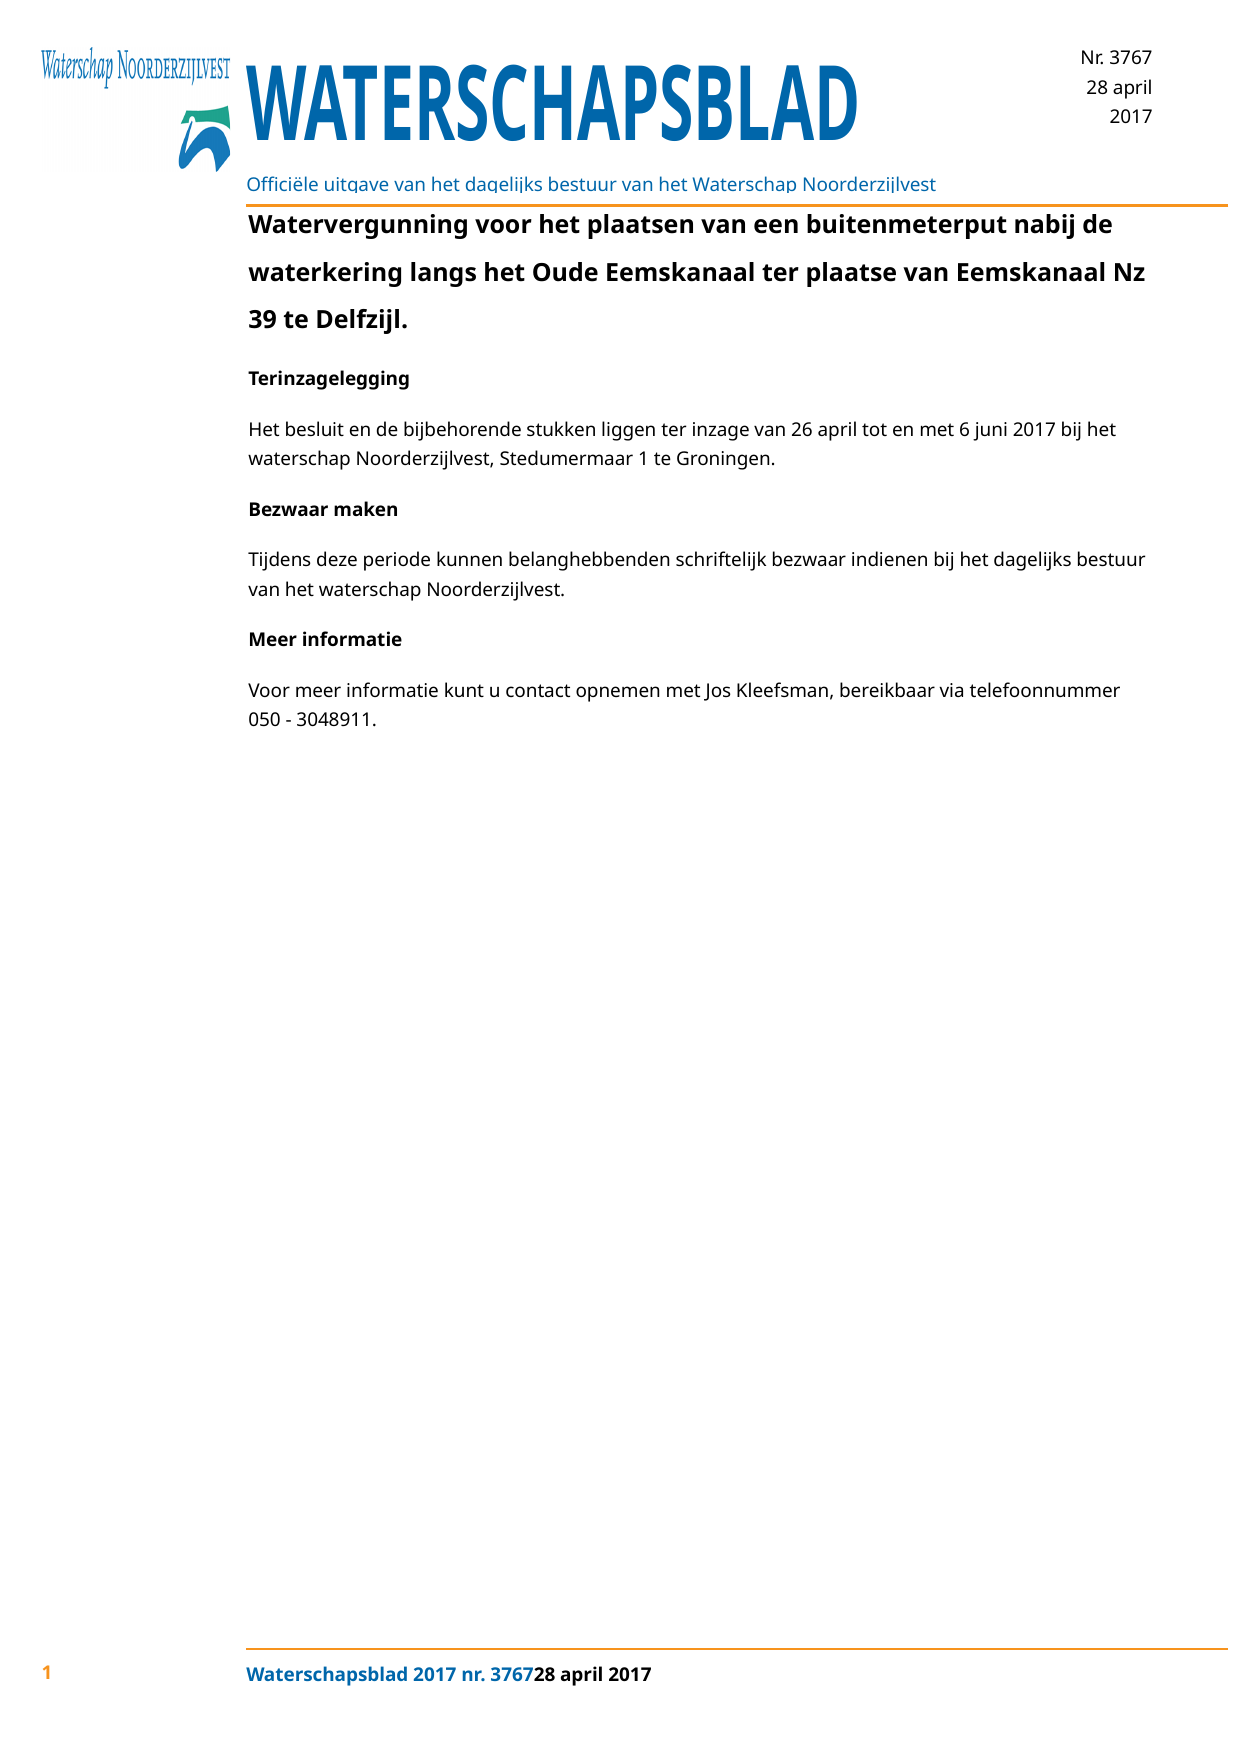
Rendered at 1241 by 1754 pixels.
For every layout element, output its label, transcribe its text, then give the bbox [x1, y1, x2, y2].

text Tijdens deze periode kunnen belanghebbenden schriftelijk bezwaar indienen bij het dagelijks bestuur van het waterschap Noorderzijlvest. [248, 546, 1152, 602]
text Bezwaar maken [248, 496, 1152, 522]
text Voor meer informatie kunt u contact opnemen met Jos Kleefsman, bereikbaar via telefoonnummer 050 - 3048911. [248, 677, 1152, 732]
text Het besluit en de bijbehorende stukken liggen ter inzage van 26 april tot en met 6 juni 2017 bij het waterschap Noorderzijlvest, Stedumermaar 1 te Groningen. [248, 416, 1152, 471]
text Meer informatie [248, 626, 1152, 652]
text Terinzagelegging [248, 366, 1152, 391]
picture [41, 47, 231, 172]
text Watervergunning voor het plaatsen van een buitenmeterput nabij de waterkering langs het Oude Eemskanaal ter plaatse van Eemskanaal Nz 39 te Delfzijl. [248, 207, 1152, 336]
